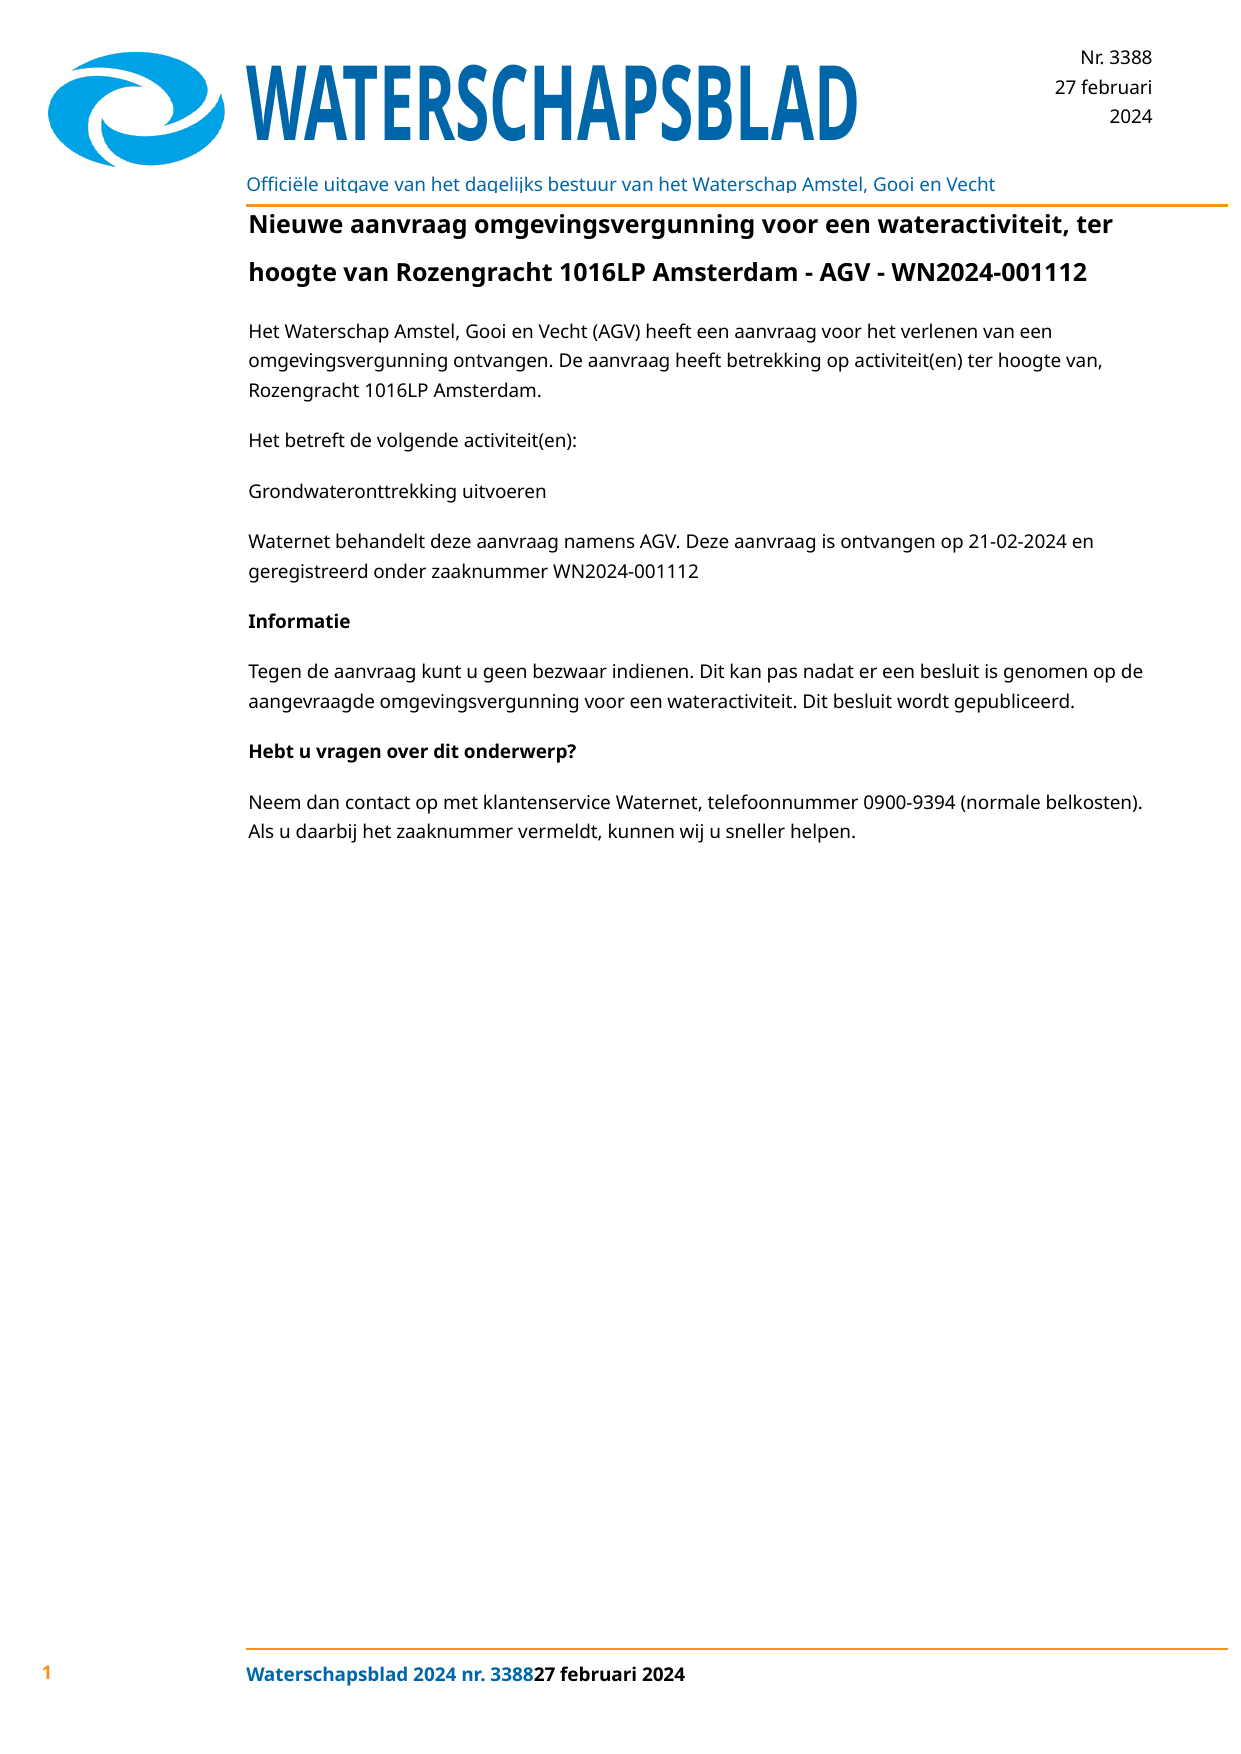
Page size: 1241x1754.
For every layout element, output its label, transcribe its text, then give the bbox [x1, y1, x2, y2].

text Nieuwe aanvraag omgevingsvergunning voor een wateractiviteit, ter hoogte van Rozengracht 1016LP Amsterdam - AGV - WN2024-001112 [248, 207, 1152, 288]
text Grondwateronttrekking uitvoeren [248, 478, 1152, 504]
text Informatie [248, 608, 1152, 634]
picture [41, 47, 231, 172]
text Het Waterschap Amstel, Gooi en Vecht (AGV) heeft een aanvraag voor het verlenen van een omgevingsvergunning ontvangen. De aanvraag heeft betrekking op activiteit(en) ter hoogte van, Rozengracht 1016LP Amsterdam. [248, 318, 1152, 403]
text Tegen de aanvraag kunt u geen bezwaar indienen. Dit kan pas nadat er een besluit is genomen op de aangevraagde omgevingsvergunning voor een wateractiviteit. Dit besluit wordt gepubliceerd. [248, 659, 1152, 714]
text Hebt u vragen over dit onderwerp? [248, 739, 1152, 764]
text Neem dan contact op met klantenservice Waternet, telefoonnummer 0900-9394 (normale belkosten). Als u daarbij het zaaknummer vermeldt, kunnen wij u sneller helpen. [248, 789, 1152, 844]
text Het betreft de volgende activiteit(en): [248, 427, 1152, 453]
text Waternet behandelt deze aanvraag namens AGV. Deze aanvraag is ontvangen op 21-02-2024 en geregistreerd onder zaaknummer WN2024-001112 [248, 528, 1152, 584]
